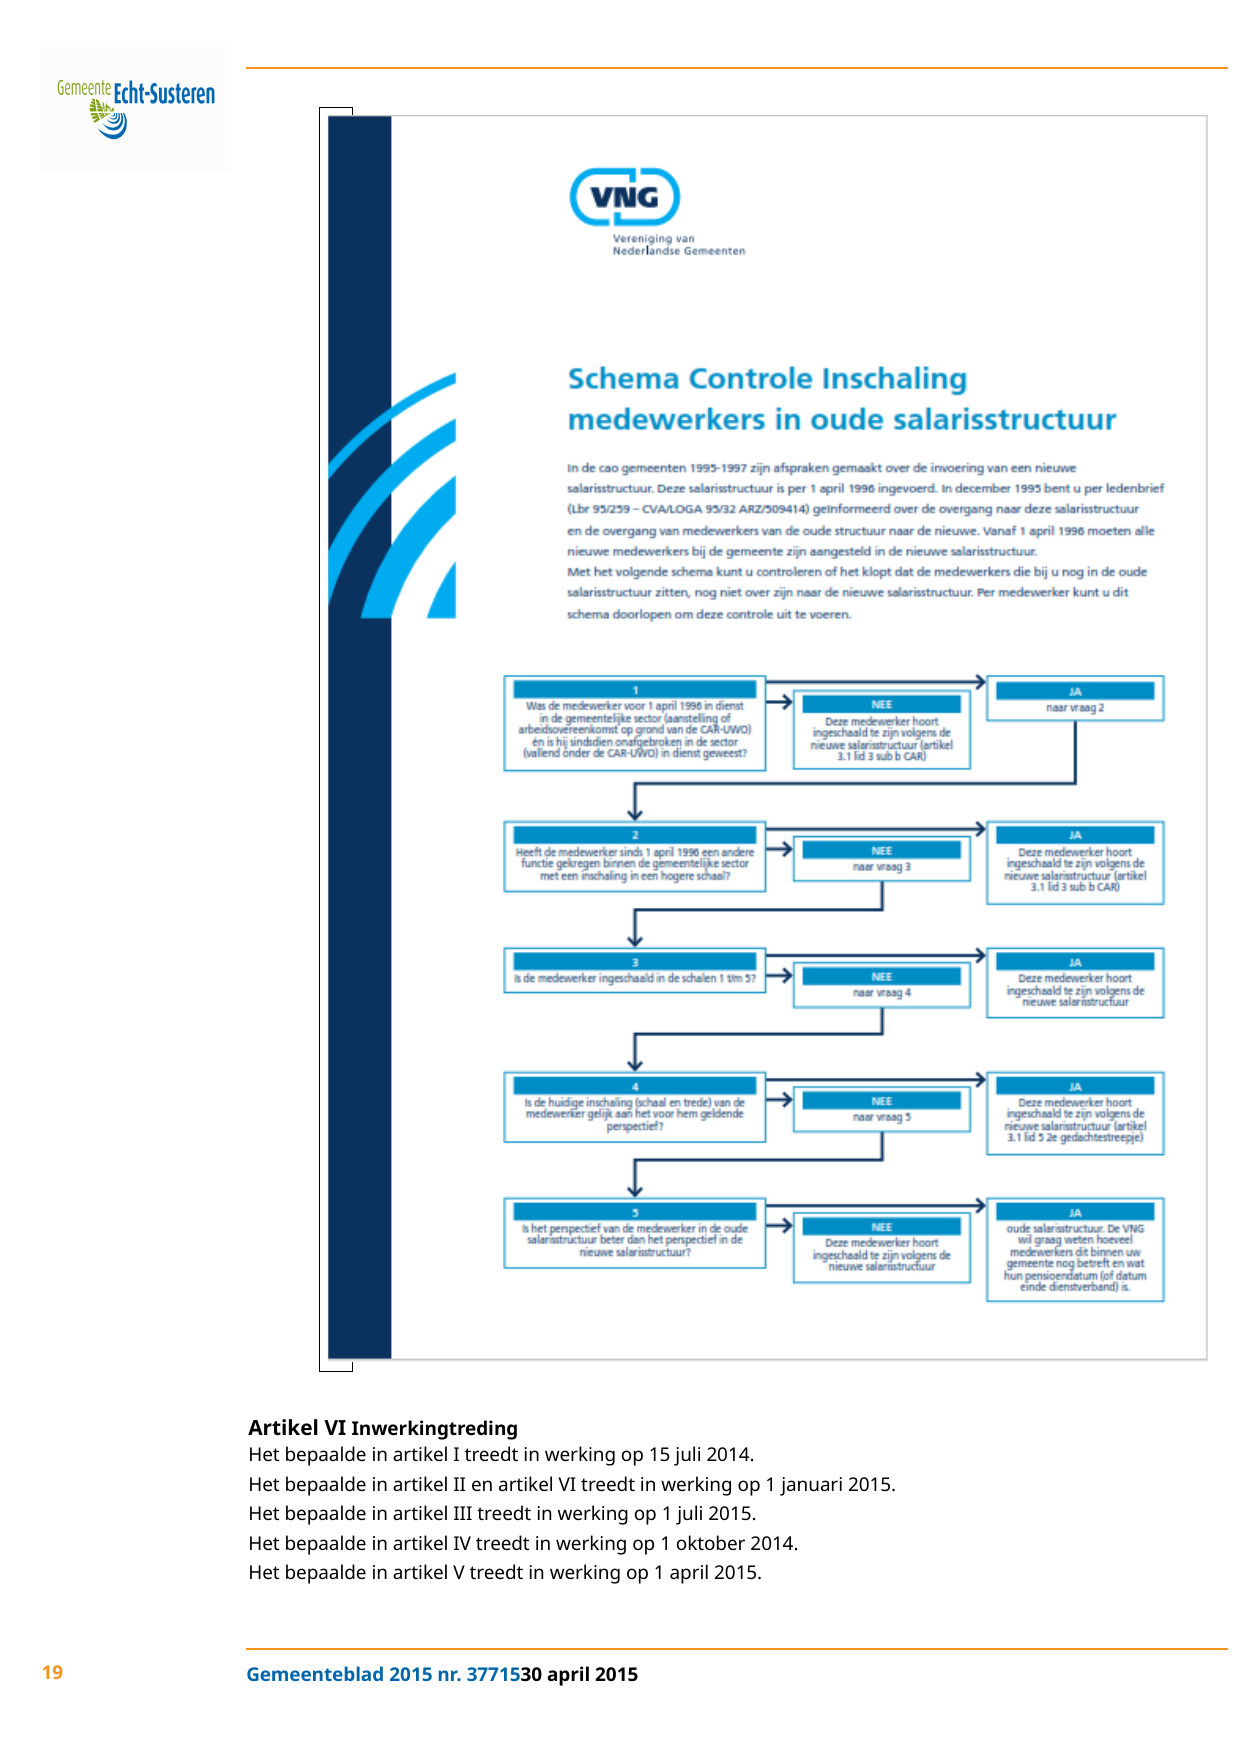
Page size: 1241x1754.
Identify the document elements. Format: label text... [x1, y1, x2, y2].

text Het bepaalde in artikel III treedt in werking op 1 juli 2015. [248, 1500, 1152, 1526]
text Het bepaalde in artikel V treedt in werking op 1 april 2015. [248, 1559, 1152, 1585]
text Het bepaalde in artikel IV treedt in werking op 1 oktober 2014. [248, 1530, 1152, 1556]
picture [327, 115, 1208, 1362]
text Artikel VI Inwerkingtreding [248, 1413, 1152, 1441]
picture [41, 47, 231, 172]
text Het bepaalde in artikel II en artikel VI treedt in werking op 1 januari 2015. [248, 1471, 1152, 1497]
text Het bepaalde in artikel I treedt in werking op 15 juli 2014. [248, 1441, 1152, 1467]
